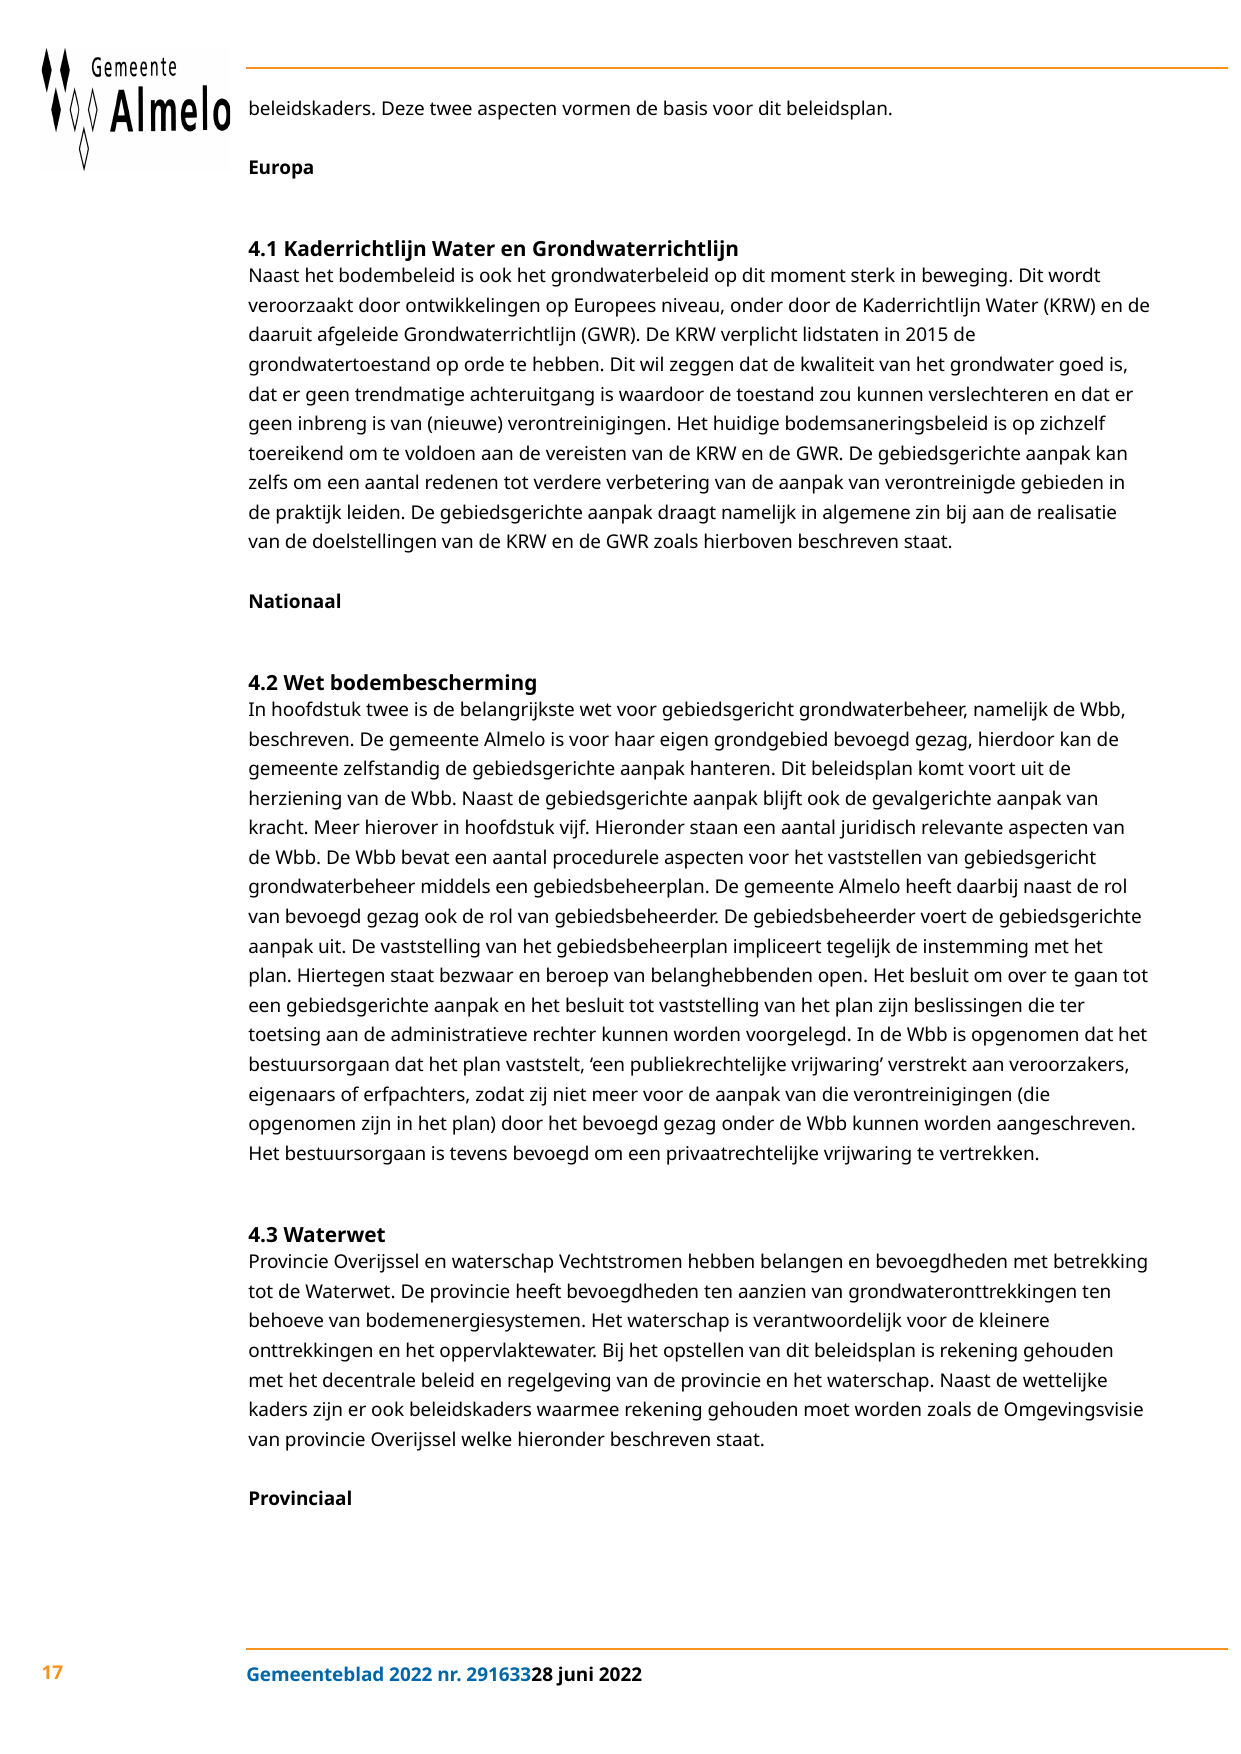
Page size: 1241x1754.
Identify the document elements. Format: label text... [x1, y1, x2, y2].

text 4.2 Wet bodembescherming [248, 668, 1152, 696]
text 4.3 Waterwet [248, 1220, 1152, 1248]
text Naast het bodembeleid is ook het grondwaterbeleid op dit moment sterk in beweging. Dit wordt veroorzaakt door ontwikkelingen op Europees niveau, onder door de Kaderrichtlijn Water (KRW) en de daaruit afgeleide Grondwaterrichtlijn (GWR). De KRW verplicht lidstaten in 2015 de grondwatertoestand op orde te hebben. Dit wil zeggen dat de kwaliteit van het grondwater goed is, dat er geen trendmatige achteruitgang is waardoor de toestand zou kunnen verslechteren en dat er geen inbreng is van (nieuwe) verontreinigingen. Het huidige bodemsaneringsbeleid is op zichzelf toereikend om te voldoen aan de vereisten van de KRW en de GWR. De gebiedsgerichte aanpak kan zelfs om een aantal redenen tot verdere verbetering van de aanpak van verontreinigde gebieden in de praktijk leiden. De gebiedsgerichte aanpak draagt namelijk in algemene zin bij aan de realisatie van de doelstellingen van de KRW en de GWR zoals hierboven beschreven staat. [248, 262, 1152, 554]
text 4.1 Kaderrichtlijn Water en Grondwaterrichtlijn [248, 234, 1152, 262]
text beleidskaders. Deze twee aspecten vormen de basis voor dit beleidsplan. [248, 95, 1152, 121]
text Provinciaal [248, 1485, 1152, 1511]
picture [41, 47, 231, 172]
text Provincie Overijssel en waterschap Vechtstromen hebben belangen en bevoegdheden met betrekking tot de Waterwet. De provincie heeft bevoegdheden ten aanzien van grondwateronttrekkingen ten behoeve van bodemenergiesystemen. Het waterschap is verantwoordelijk voor de kleinere onttrekkingen en het oppervlaktewater. Bij het opstellen van dit beleidsplan is rekening gehouden met het decentrale beleid en regelgeving van de provincie en het waterschap. Naast de wettelijke kaders zijn er ook beleidskaders waarmee rekening gehouden moet worden zoals de Omgevingsvisie van provincie Overijssel welke hieronder beschreven staat. [248, 1248, 1152, 1452]
text In hoofdstuk twee is de belangrijkste wet voor gebiedsgericht grondwaterbeheer, namelijk de Wbb, beschreven. De gemeente Almelo is voor haar eigen grondgebied bevoegd gezag, hierdoor kan de gemeente zelfstandig de gebiedsgerichte aanpak hanteren. Dit beleidsplan komt voort uit de herziening van de Wbb. Naast de gebiedsgerichte aanpak blijft ook de gevalgerichte aanpak van kracht. Meer hierover in hoofdstuk vijf. Hieronder staan een aantal juridisch relevante aspecten van de Wbb. De Wbb bevat een aantal procedurele aspecten voor het vaststellen van gebiedsgericht grondwaterbeheer middels een gebiedsbeheerplan. De gemeente Almelo heeft daarbij naast de rol van bevoegd gezag ook de rol van gebiedsbeheerder. De gebiedsbeheerder voert de gebiedsgerichte aanpak uit. De vaststelling van het gebiedsbeheerplan impliceert tegelijk de instemming met het plan. Hiertegen staat bezwaar en beroep van belanghebbenden open. Het besluit om over te gaan tot een gebiedsgerichte aanpak en het besluit tot vaststelling van het plan zijn beslissingen die ter toetsing aan de administratieve rechter kunnen worden voorgelegd. In de Wbb is opgenomen dat het bestuursorgaan dat het plan vaststelt, ‘een publiekrechtelijke vrijwaring’ verstrekt aan veroorzakers, eigenaars of erfpachters, zodat zij niet meer voor de aanpak van die verontreinigingen (die opgenomen zijn in het plan) door het bevoegd gezag onder de Wbb kunnen worden aangeschreven. Het bestuursorgaan is tevens bevoegd om een privaatrechtelijke vrijwaring te vertrekken. [248, 696, 1152, 1166]
text Europa [248, 154, 1152, 180]
text Nationaal [248, 588, 1152, 613]
